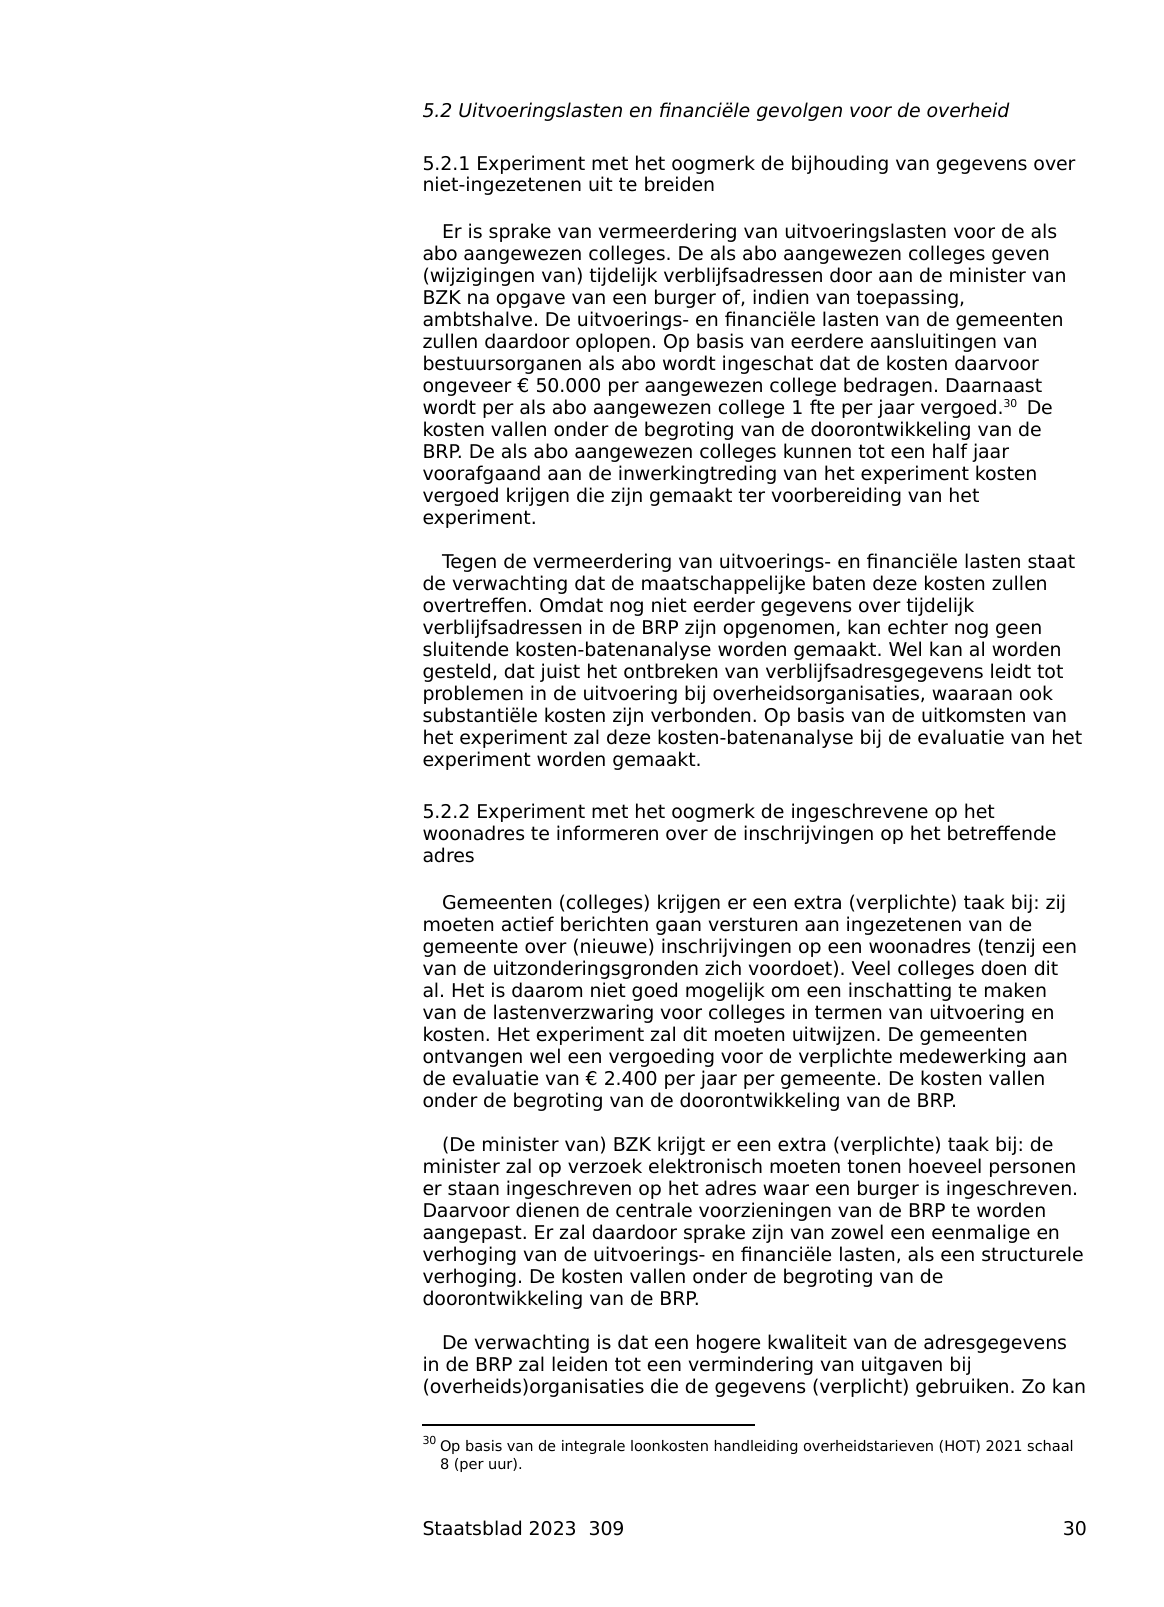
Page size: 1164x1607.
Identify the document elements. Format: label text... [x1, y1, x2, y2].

subtitle 5.2.1 Experiment met het oogmerk de bijhouding van gegevens over niet-ingezetenen uit te breiden [422, 152, 1087, 196]
subtitle 5.2 Uitvoeringslasten en financiële gevolgen voor de overheid [422, 100, 1087, 122]
text (De minister van) BZK krijgt er een extra (verplichte) taak bij: de minister zal op verzoek elektronisch moeten tonen hoeveel personen er staan ingeschreven op het adres waar een burger is ingeschreven. Daarvoor dienen de centrale voorzieningen van de BRP te worden aangepast. Er zal daardoor sprake zijn van zowel een eenmalige en verhoging van de uitvoerings- en financiële lasten, als een structurele verhoging. De kosten vallen onder de begroting van de doorontwikkeling van de BRP. [422, 1134, 1087, 1310]
text Gemeenten (colleges) krijgen er een extra (verplichte) taak bij: zij moeten actief berichten gaan versturen aan ingezetenen van de gemeente over (nieuwe) inschrijvingen op een woonadres (tenzij een van de uitzonderingsgronden zich voordoet). Veel colleges doen dit al. Het is daarom niet goed mogelijk om een inschatting te maken van de lastenverzwaring voor colleges in termen van uitvoering en kosten. Het experiment zal dit moeten uitwijzen. De gemeenten ontvangen wel een vergoeding voor de verplichte medewerking aan de evaluatie van € 2.400 per jaar per gemeente. De kosten vallen onder de begroting van de doorontwikkeling van de BRP. [422, 892, 1087, 1112]
text Op basis van de integrale loonkosten handleiding overheidstarieven (HOT) 2021 schaal 8 (per uur). [422, 1434, 1087, 1473]
text Er is sprake van vermeerdering van uitvoeringslasten voor de als abo aangewezen colleges. De als abo aangewezen colleges geven (wijzigingen van) tijdelijk verblijfsadressen door aan de minister van BZK na opgave van een burger of, indien van toepassing, ambtshalve. De uitvoerings- en financiële lasten van de gemeenten zullen daardoor oplopen. Op basis van eerdere aansluitingen van bestuursorganen als abo wordt ingeschat dat de kosten daarvoor ongeveer € 50.000 per aangewezen college bedragen. Daarnaast wordt per als abo aangewezen college 1 fte per jaar vergoed. De kosten vallen onder de begroting van de doorontwikkeling van de BRP. De als abo aangewezen colleges kunnen tot een half jaar voorafgaand aan de inwerkingtreding van het experiment kosten vergoed krijgen die zijn gemaakt ter voorbereiding van het experiment. [422, 221, 1087, 529]
text Tegen de vermeerdering van uitvoerings- en financiële lasten staat de verwachting dat de maatschappelijke baten deze kosten zullen overtreffen. Omdat nog niet eerder gegevens over tijdelijk verblijfsadressen in de BRP zijn opgenomen, kan echter nog geen sluitende kosten-batenanalyse worden gemaakt. Wel kan al worden gesteld, dat juist het ontbreken van verblijfsadresgegevens leidt tot problemen in de uitvoering bij overheidsorganisaties, waaraan ook substantiële kosten zijn verbonden. Op basis van de uitkomsten van het experiment zal deze kosten-batenanalyse bij de evaluatie van het experiment worden gemaakt. [422, 551, 1087, 771]
subtitle 5.2.2 Experiment met het oogmerk de ingeschrevene op het woonadres te informeren over de inschrijvingen op het betreffende adres [422, 801, 1087, 867]
text De verwachting is dat een hogere kwaliteit van de adresgegevens in de BRP zal leiden tot een vermindering van uitgaven bij (overheids)organisaties die de gegevens (verplicht) gebruiken. Zo kan [422, 1332, 1087, 1398]
